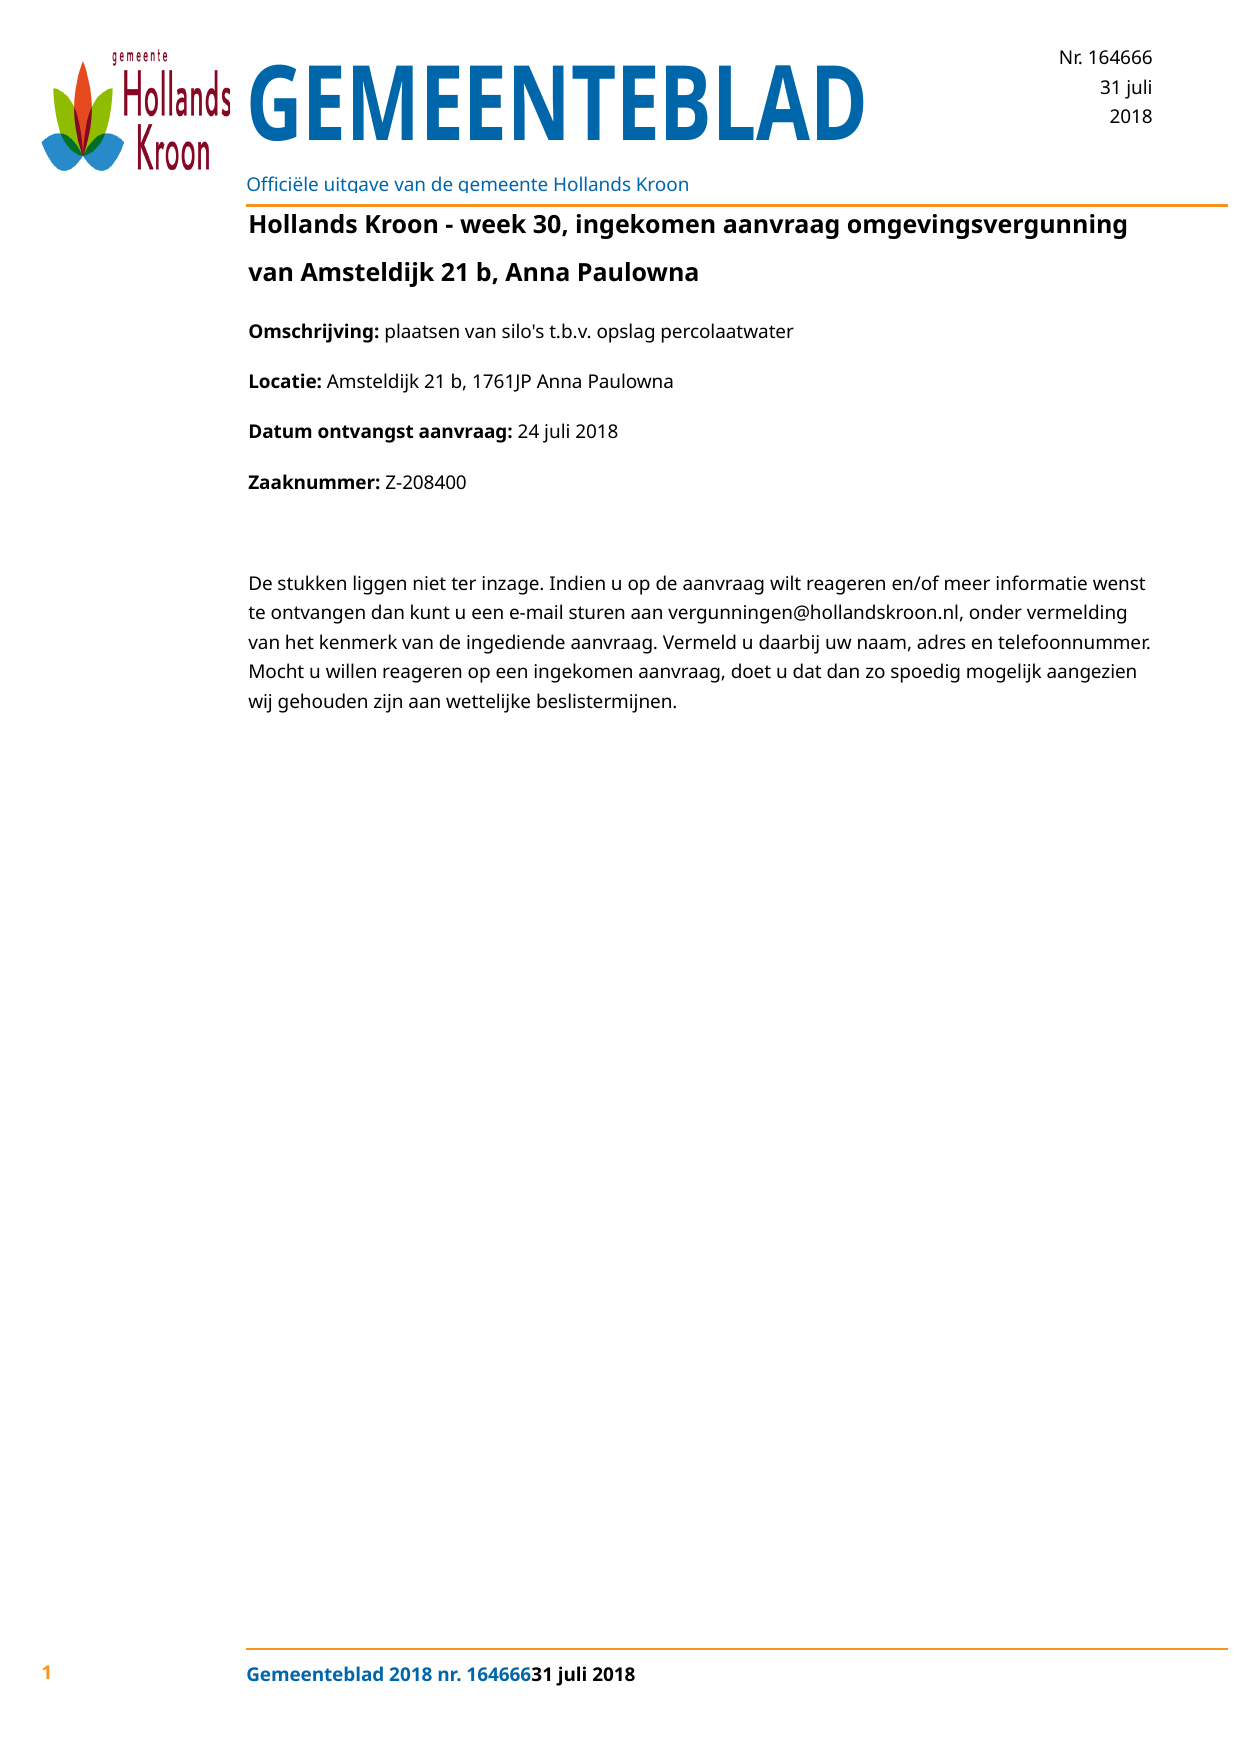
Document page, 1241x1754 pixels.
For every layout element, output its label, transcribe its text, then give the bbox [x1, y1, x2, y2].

text Locatie: Amsteldijk 21 b, 1761JP Anna Paulowna [248, 368, 1152, 394]
text Hollands Kroon - week 30, ingekomen aanvraag omgevingsvergunning van Amsteldijk 21 b, Anna Paulowna [248, 207, 1152, 288]
picture [41, 47, 231, 172]
text Zaaknummer: Z-208400 [248, 469, 1152, 495]
text Omschrijving: plaatsen van silo's t.b.v. opslag percolaatwater [248, 318, 1152, 344]
text De stukken liggen niet ter inzage. Indien u op de aanvraag wilt reageren en/of meer informatie wenst te ontvangen dan kunt u een e-mail sturen aan vergunningen@hollandskroon.nl, onder vermelding van het kenmerk van de ingediende aanvraag. Vermeld u daarbij uw naam, adres en telefoonnummer. Mocht u willen reageren op een ingekomen aanvraag, doet u dat dan zo spoedig mogelijk aangezien wij gehouden zijn aan wettelijke beslistermijnen. [248, 570, 1152, 714]
text Datum ontvangst aanvraag: 24 juli 2018 [248, 419, 1152, 444]
